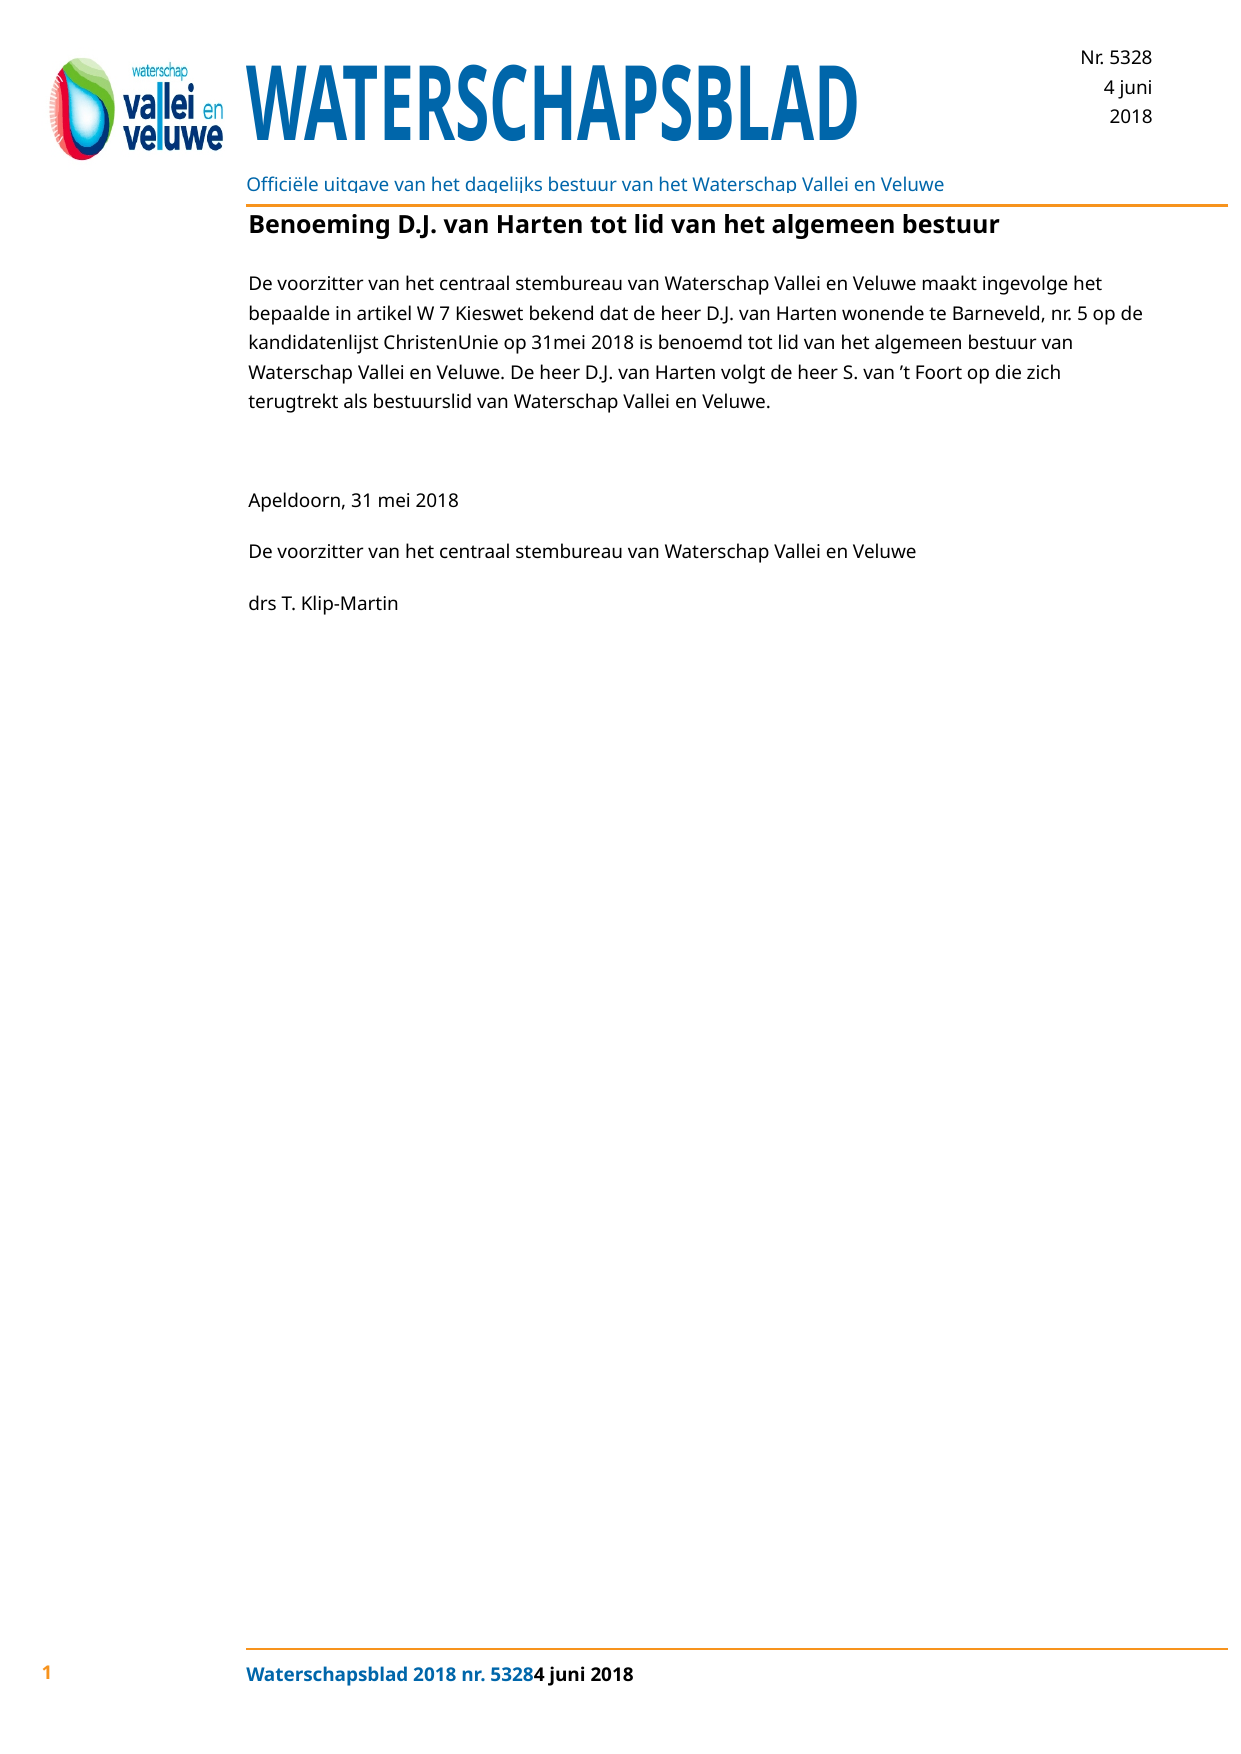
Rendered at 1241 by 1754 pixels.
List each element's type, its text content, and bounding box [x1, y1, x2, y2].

text Apeldoorn, 31 mei 2018 [248, 487, 1152, 513]
text Benoeming D.J. van Harten tot lid van het algemeen bestuur [248, 207, 1152, 241]
picture [41, 47, 231, 172]
text De voorzitter van het centraal stembureau van Waterschap Vallei en Veluwe maakt ingevolge het bepaalde in artikel W 7 Kieswet bekend dat de heer D.J. van Harten wonende te Barneveld, nr. 5 op de kandidatenlijst ChristenUnie op 31mei 2018 is benoemd tot lid van het algemeen bestuur van Waterschap Vallei en Veluwe. De heer D.J. van Harten volgt de heer S. van ’t Foort op die zich terugtrekt als bestuurslid van Waterschap Vallei en Veluwe. [248, 270, 1152, 414]
text drs T. Klip-Martin [248, 590, 1152, 616]
text De voorzitter van het centraal stembureau van Waterschap Vallei en Veluwe [248, 538, 1152, 564]
